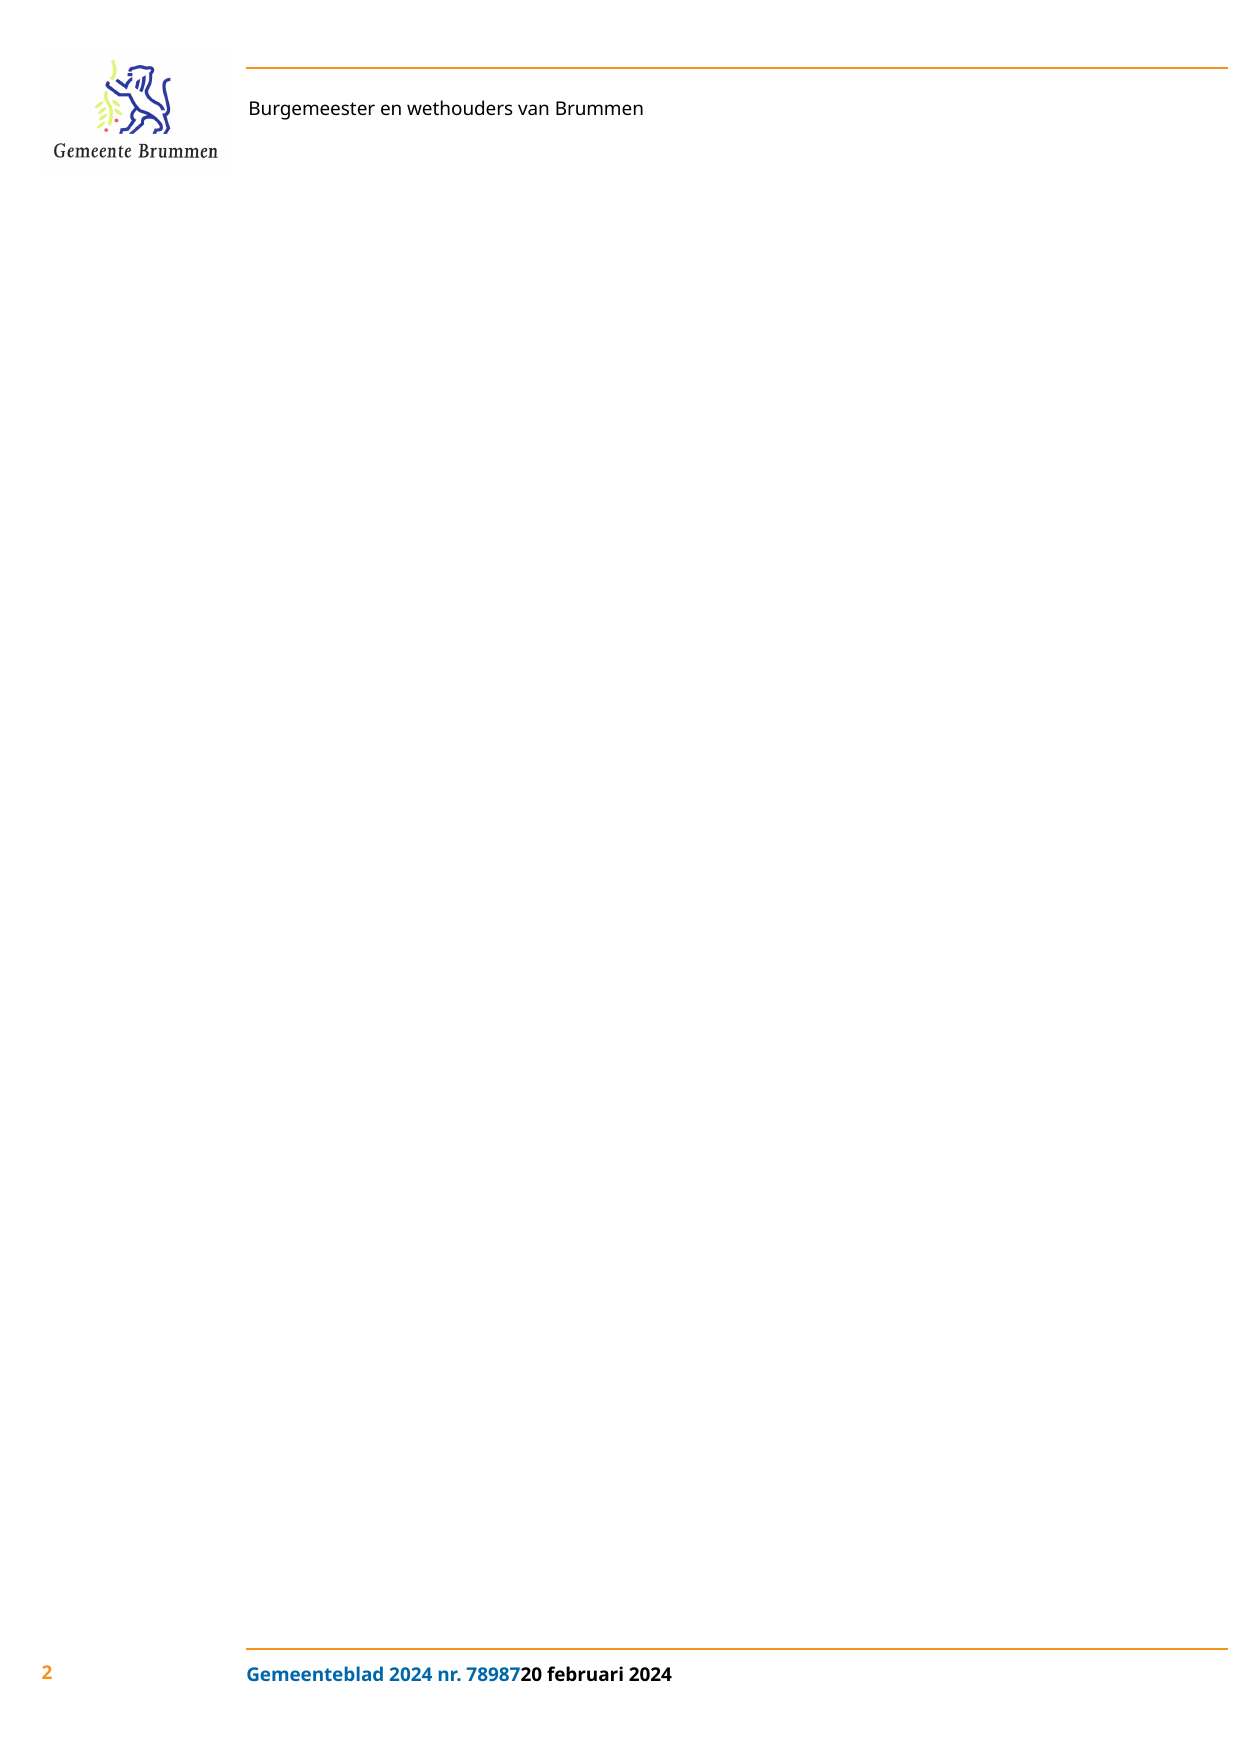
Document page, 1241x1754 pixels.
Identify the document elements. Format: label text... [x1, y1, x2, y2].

picture [41, 47, 231, 172]
text Burgemeester en wethouders van Brummen [248, 95, 1152, 121]
